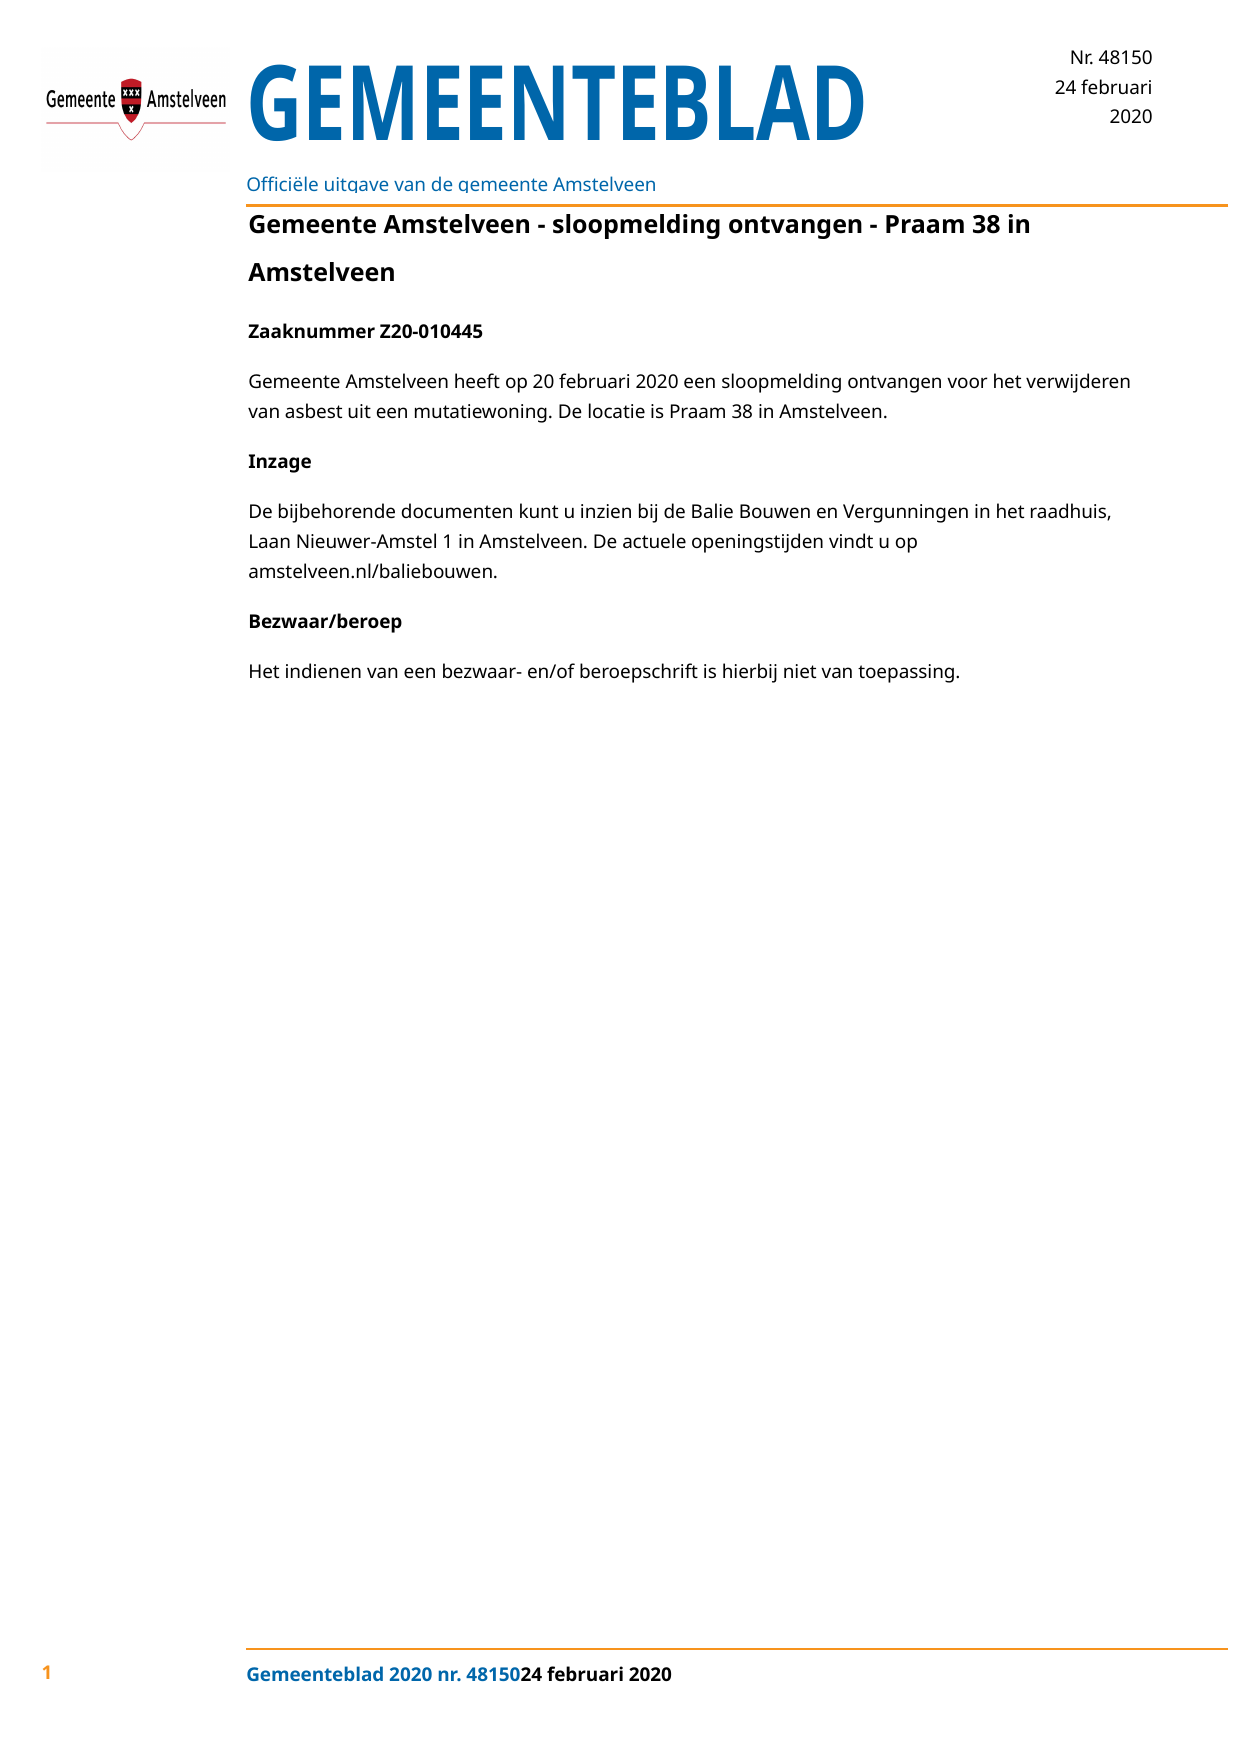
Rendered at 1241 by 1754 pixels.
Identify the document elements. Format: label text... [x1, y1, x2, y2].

picture [41, 47, 231, 172]
text Gemeente Amstelveen - sloopmelding ontvangen - Praam 38 in Amstelveen [248, 207, 1152, 288]
text Zaaknummer Z20-010445 [248, 318, 1152, 344]
text Het indienen van een bezwaar- en/of beroepschrift is hierbij niet van toepassing. [248, 659, 1152, 684]
text Gemeente Amstelveen heeft op 20 februari 2020 een sloopmelding ontvangen voor het verwijderen van asbest uit een mutatiewoning. De locatie is Praam 38 in Amstelveen. [248, 368, 1152, 424]
text De bijbehorende documenten kunt u inzien bij de Balie Bouwen en Vergunningen in het raadhuis, Laan Nieuwer-Amstel 1 in Amstelveen. De actuele openingstijden vindt u op amstelveen.nl/baliebouwen. [248, 499, 1152, 584]
text Inzage [248, 448, 1152, 474]
text Bezwaar/beroep [248, 608, 1152, 634]
